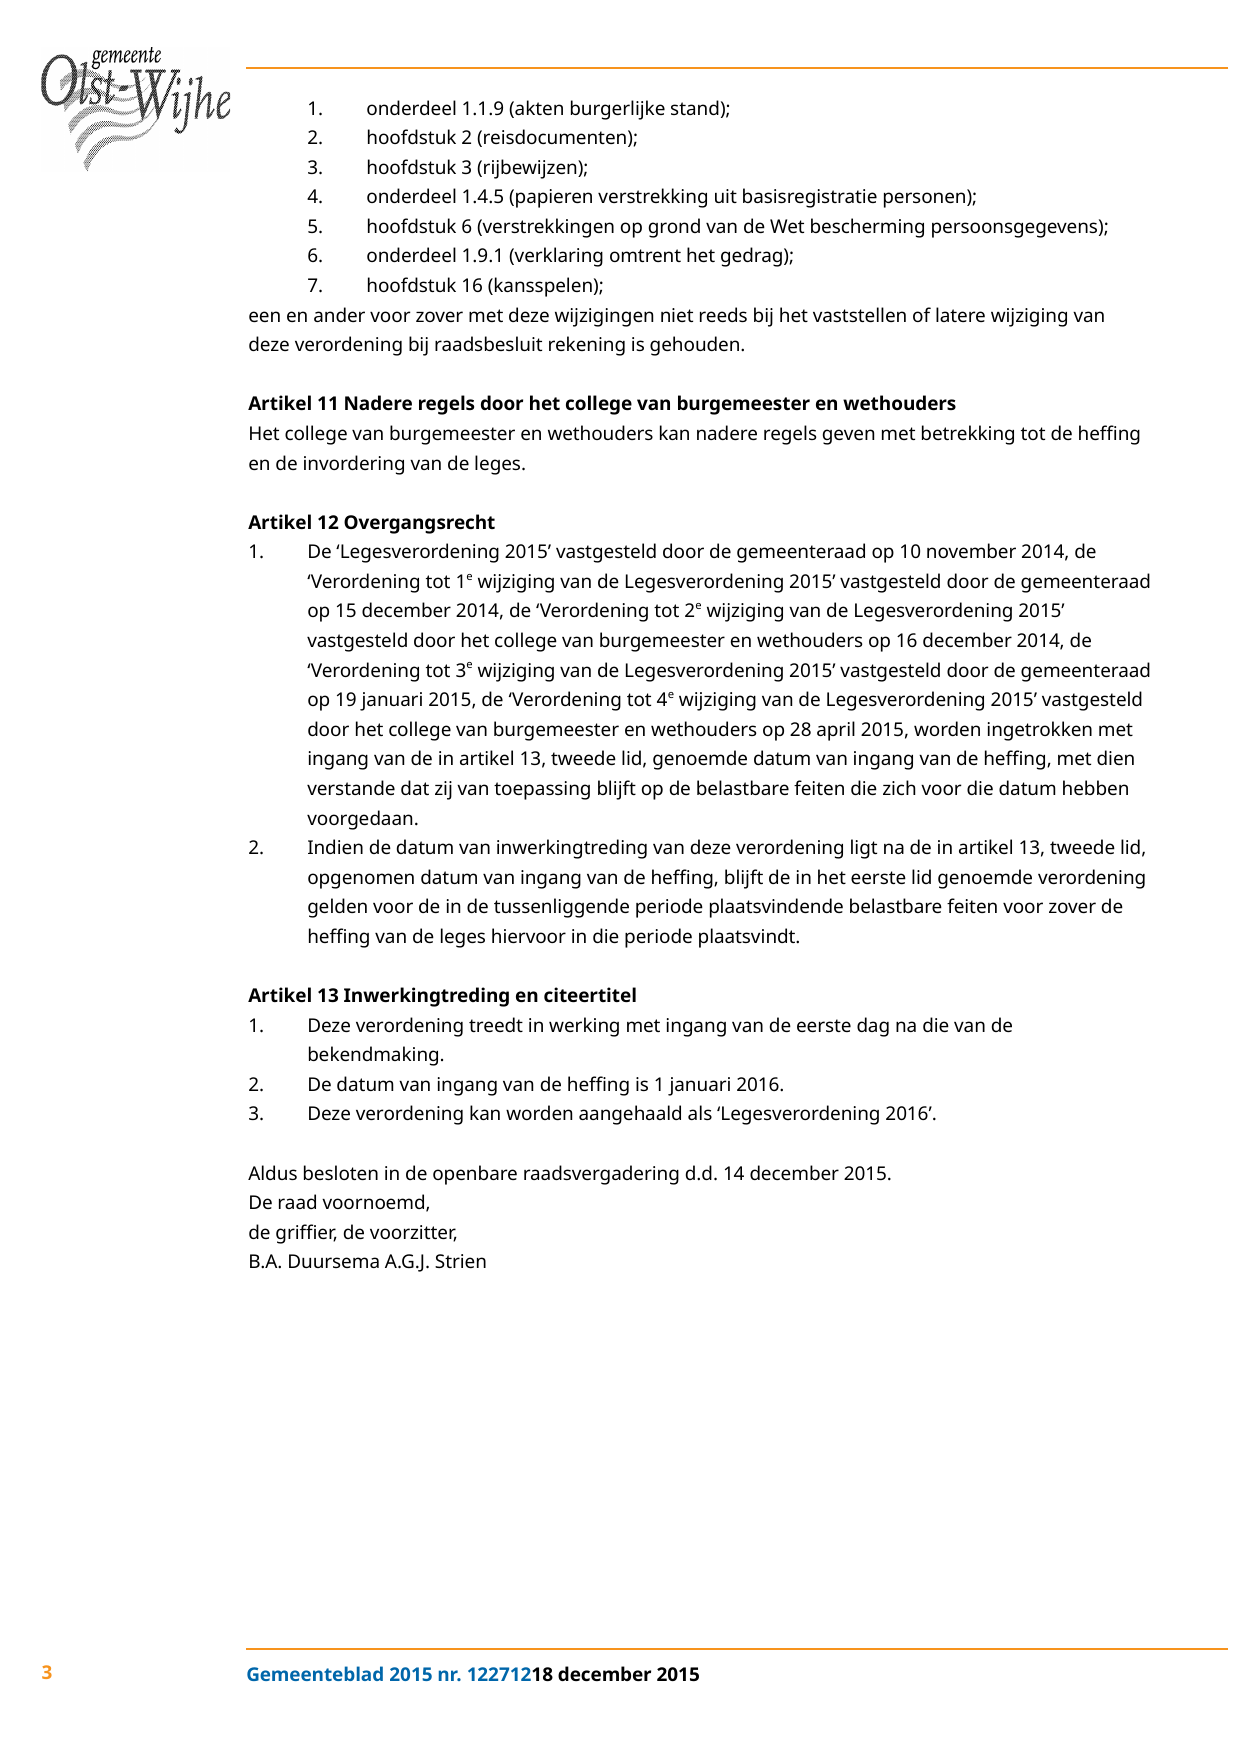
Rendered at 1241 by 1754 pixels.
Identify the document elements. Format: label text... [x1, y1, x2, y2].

text Het college van burgemeester en wethouders kan nadere regels geven met betrekking tot de heffing en de invordering van de leges. [248, 420, 1152, 476]
text Artikel 11 Nadere regels door het college van burgemeester en wethouders [248, 391, 1152, 416]
text Artikel 12 Overgangsrecht [248, 509, 1152, 535]
list hoofdstuk 2 (reisdocumenten); [307, 124, 1152, 150]
list Indien de datum van inwerkingtreding van deze verordening ligt na de in artikel 13, tweede lid, opgenomen datum van ingang van de heffing, blijft de in het eerste lid genoemde verordening gelden voor de in de tussenliggende periode plaatsvindende belastbare feiten voor zover de heffing van de leges hiervoor in die periode plaatsvindt. [248, 834, 1152, 949]
list hoofdstuk 6 (verstrekkingen op grond van de Wet bescherming persoonsgegevens); [307, 213, 1152, 239]
list hoofdstuk 3 (rijbewijzen); [307, 154, 1152, 180]
text de griffier, de voorzitter, [248, 1219, 1152, 1245]
list De datum van ingang van de heffing is 1 januari 2016. [248, 1071, 1152, 1097]
text Aldus besloten in de openbare raadsvergadering d.d. 14 december 2015. [248, 1160, 1152, 1186]
list Deze verordening treedt in werking met ingang van de eerste dag na die van de bekendmaking. [248, 1012, 1152, 1067]
text een en ander voor zover met deze wijzigingen niet reeds bij het vaststellen of latere wijziging van deze verordening bij raadsbesluit rekening is gehouden. [248, 302, 1152, 357]
list De ‘Legesverordening 2015’ vastgesteld door de gemeenteraad op 10 november 2014, de ‘Verordening tot 1e wijziging van de Legesverordening 2015’ vastgesteld door de gemeenteraad op 15 december 2014, de ‘Verordening tot 2e wijziging van de Legesverordening 2015’ vastgesteld door het college van burgemeester en wethouders op 16 december 2014, de ‘Verordening tot 3e wijziging van de Legesverordening 2015’ vastgesteld door de gemeenteraad op 19 januari 2015, de ‘Verordening tot 4e wijziging van de Legesverordening 2015’ vastgesteld door het college van burgemeester en wethouders op 28 april 2015, worden ingetrokken met ingang van de in artikel 13, tweede lid, genoemde datum van ingang van de heffing, met dien verstande dat zij van toepassing blijft op de belastbare feiten die zich voor die datum hebben voorgedaan. [248, 538, 1152, 831]
list hoofdstuk 16 (kansspelen); [307, 272, 1152, 298]
text B.A. Duursema A.G.J. Strien [248, 1248, 1152, 1274]
picture [41, 47, 231, 172]
list onderdeel 1.1.9 (akten burgerlijke stand); [307, 95, 1152, 121]
list onderdeel 1.4.5 (papieren verstrekking uit basisregistratie personen); [307, 183, 1152, 209]
list Deze verordening kan worden aangehaald als ‘Legesverordening 2016’. [248, 1101, 1152, 1126]
text Artikel 13 Inwerkingtreding en citeertitel [248, 982, 1152, 1008]
text De raad voornoemd, [248, 1189, 1152, 1215]
list onderdeel 1.9.1 (verklaring omtrent het gedrag); [307, 243, 1152, 268]
